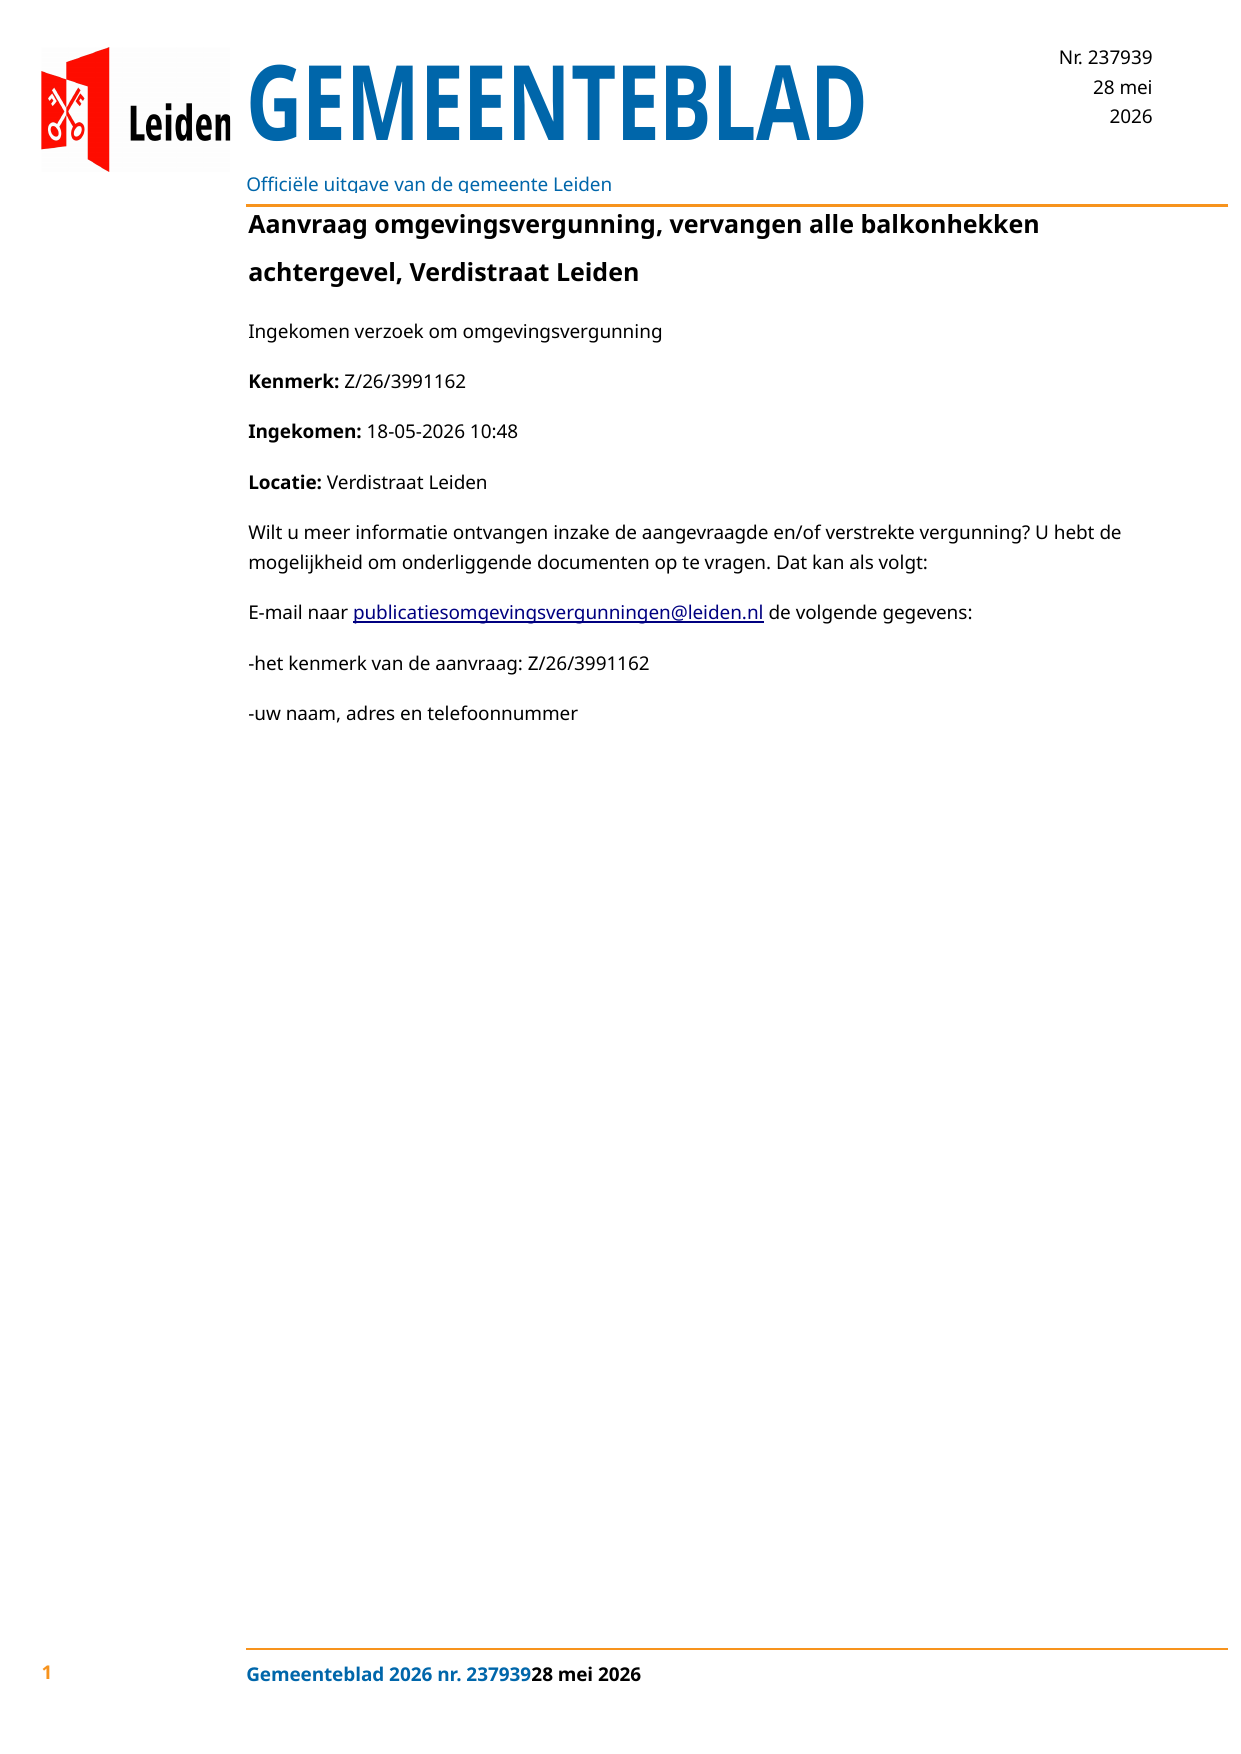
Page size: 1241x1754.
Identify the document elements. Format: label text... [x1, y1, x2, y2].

text Locatie: Verdistraat Leiden [248, 469, 1152, 495]
picture [41, 47, 231, 172]
text Ingekomen: 18-05-2026 10:48 [248, 419, 1152, 444]
text E-mail naar publicatiesomgevingsvergunningen@leiden.nl de volgende gegevens: [248, 599, 1152, 625]
text -het kenmerk van de aanvraag: Z/26/3991162 [248, 650, 1152, 676]
text Ingekomen verzoek om omgevingsvergunning [248, 318, 1152, 344]
text Aanvraag omgevingsvergunning, vervangen alle balkonhekken achtergevel, Verdistraat Leiden [248, 207, 1152, 288]
text Wilt u meer informatie ontvangen inzake de aangevraagde en/of verstrekte vergunning? U hebt de mogelijkheid om onderliggende documenten op te vragen. Dat kan als volgt: [248, 519, 1152, 575]
text -uw naam, adres en telefoonnummer [248, 700, 1152, 726]
text Kenmerk: Z/26/3991162 [248, 368, 1152, 394]
